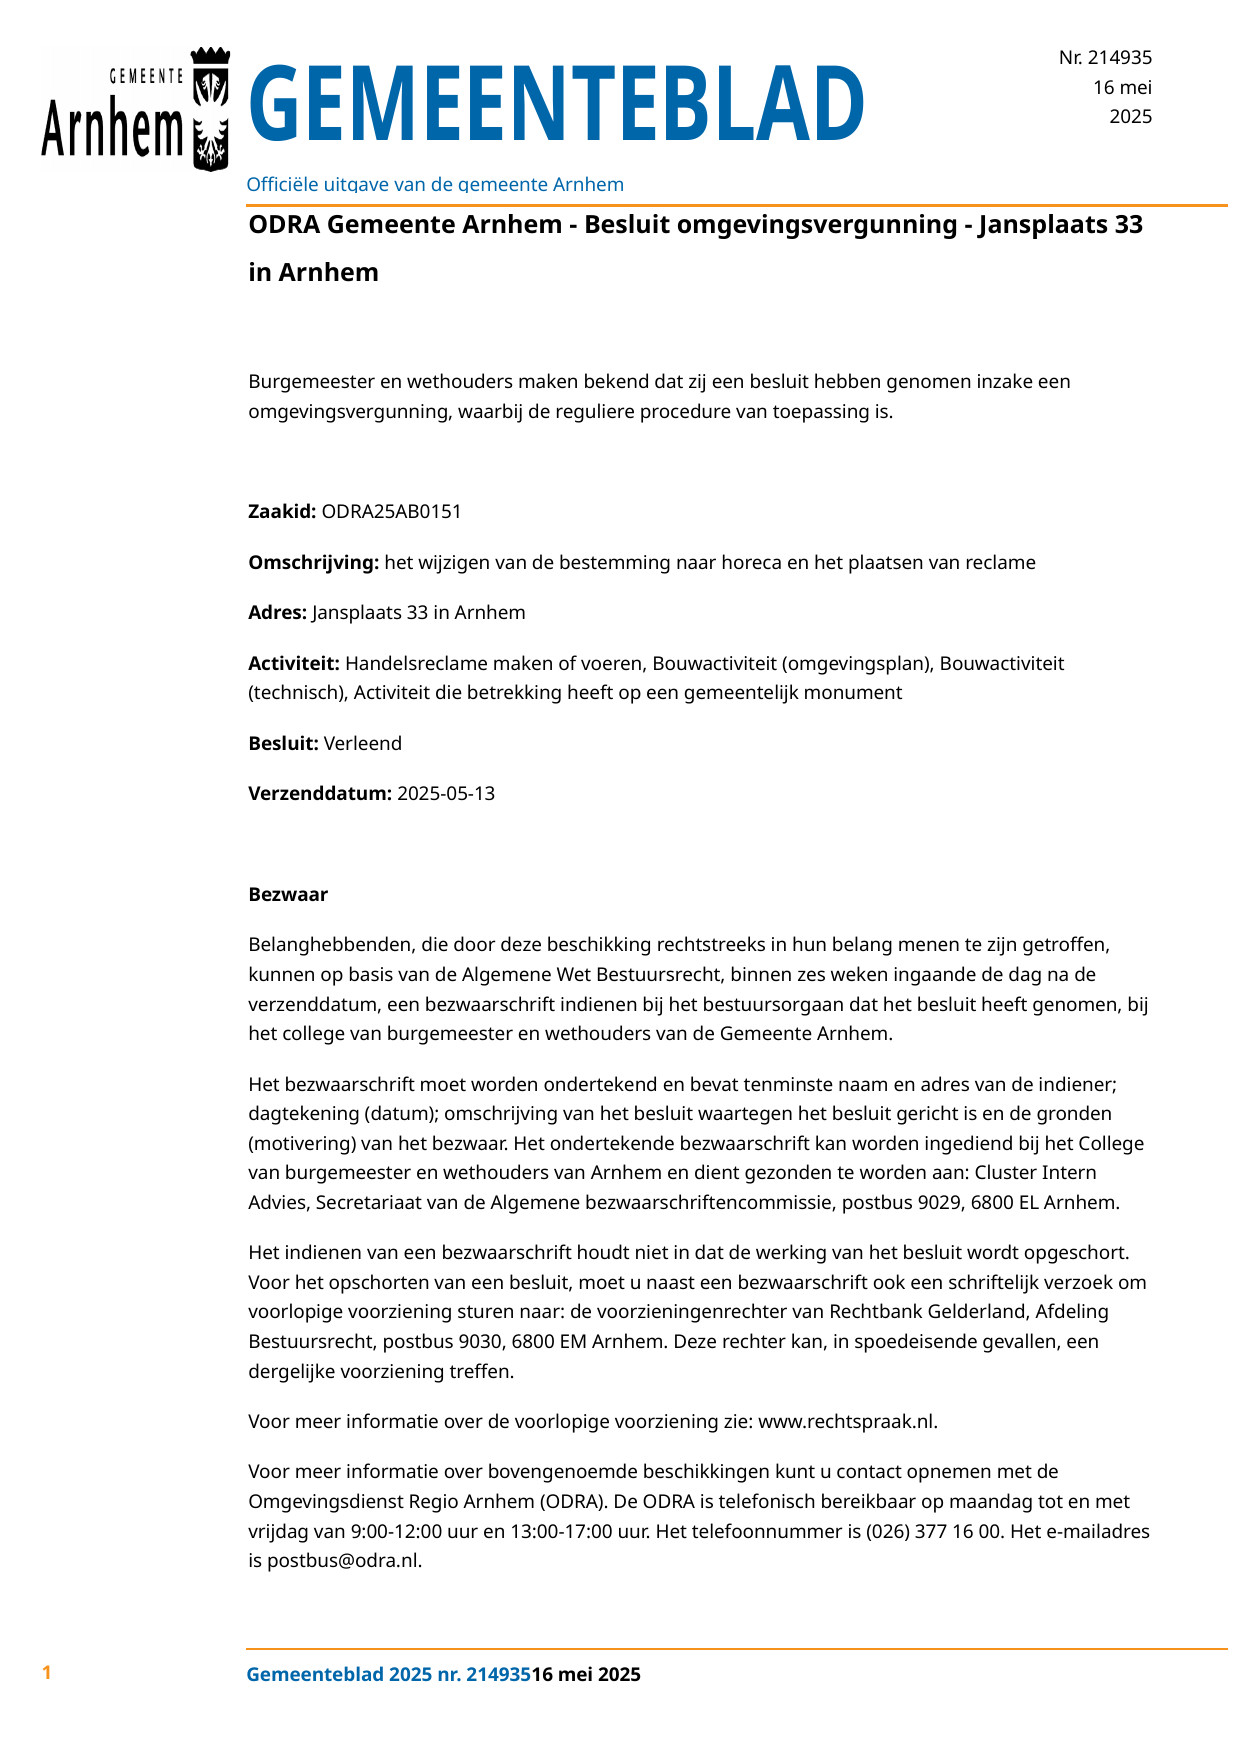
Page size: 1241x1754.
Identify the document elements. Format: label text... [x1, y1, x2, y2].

text Burgemeester en wethouders maken bekend dat zij een besluit hebben genomen inzake een omgevingsvergunning, waarbij de reguliere procedure van toepassing is. [248, 368, 1152, 424]
text Voor meer informatie over de voorlopige voorziening zie: www.rechtspraak.nl. [248, 1408, 1152, 1434]
text Besluit: Verleend [248, 730, 1152, 756]
text Bezwaar [248, 881, 1152, 907]
text Belanghebbenden, die door deze beschikking rechtstreeks in hun belang menen te zijn getroffen, kunnen op basis van de Algemene Wet Bestuursrecht, binnen zes weken ingaande de dag na de verzenddatum, een bezwaarschrift indienen bij het bestuursorgaan dat het besluit heeft genomen, bij het college van burgemeester en wethouders van de Gemeente Arnhem. [248, 932, 1152, 1046]
text Het indienen van een bezwaarschrift houdt niet in dat de werking van het besluit wordt opgeschort. Voor het opschorten van een besluit, moet u naast een bezwaarschrift ook een schriftelijk verzoek om voorlopige voorziening sturen naar: de voorzieningenrechter van Rechtbank Gelderland, Afdeling Bestuursrecht, postbus 9030, 6800 EM Arnhem. Deze rechter kan, in spoedeisende gevallen, een dergelijke voorziening treffen. [248, 1239, 1152, 1384]
text ODRA Gemeente Arnhem - Besluit omgevingsvergunning - Jansplaats 33 in Arnhem [248, 207, 1152, 288]
text Zaakid: ODRA25AB0151 [248, 499, 1152, 524]
text Verzenddatum: 2025-05-13 [248, 780, 1152, 806]
text Omschrijving: het wijzigen van de bestemming naar horeca en het plaatsen van reclame [248, 549, 1152, 575]
text Voor meer informatie over bovengenoemde beschikkingen kunt u contact opnemen met de Omgevingsdienst Regio Arnhem (ODRA). De ODRA is telefonisch bereikbaar op maandag tot en met vrijdag van 9:00-12:00 uur en 13:00-17:00 uur. Het telefoonnummer is (026) 377 16 00. Het e-mailadres is postbus@odra.nl. [248, 1459, 1152, 1573]
text Het bezwaarschrift moet worden ondertekend en bevat tenminste naam en adres van de indiener; dagtekening (datum); omschrijving van het besluit waartegen het besluit gericht is en de gronden (motivering) van het bezwaar. Het ondertekende bezwaarschrift kan worden ingediend bij het College van burgemeester en wethouders van Arnhem en dient gezonden te worden aan: Cluster Intern Advies, Secretariaat van de Algemene bezwaarschriftencommissie, postbus 9029, 6800 EL Arnhem. [248, 1071, 1152, 1215]
picture [41, 47, 231, 172]
text Activiteit: Handelsreclame maken of voeren, Bouwactiviteit (omgevingsplan), Bouwactiviteit (technisch), Activiteit die betrekking heeft op een gemeentelijk monument [248, 650, 1152, 705]
text Adres: Jansplaats 33 in Arnhem [248, 599, 1152, 625]
